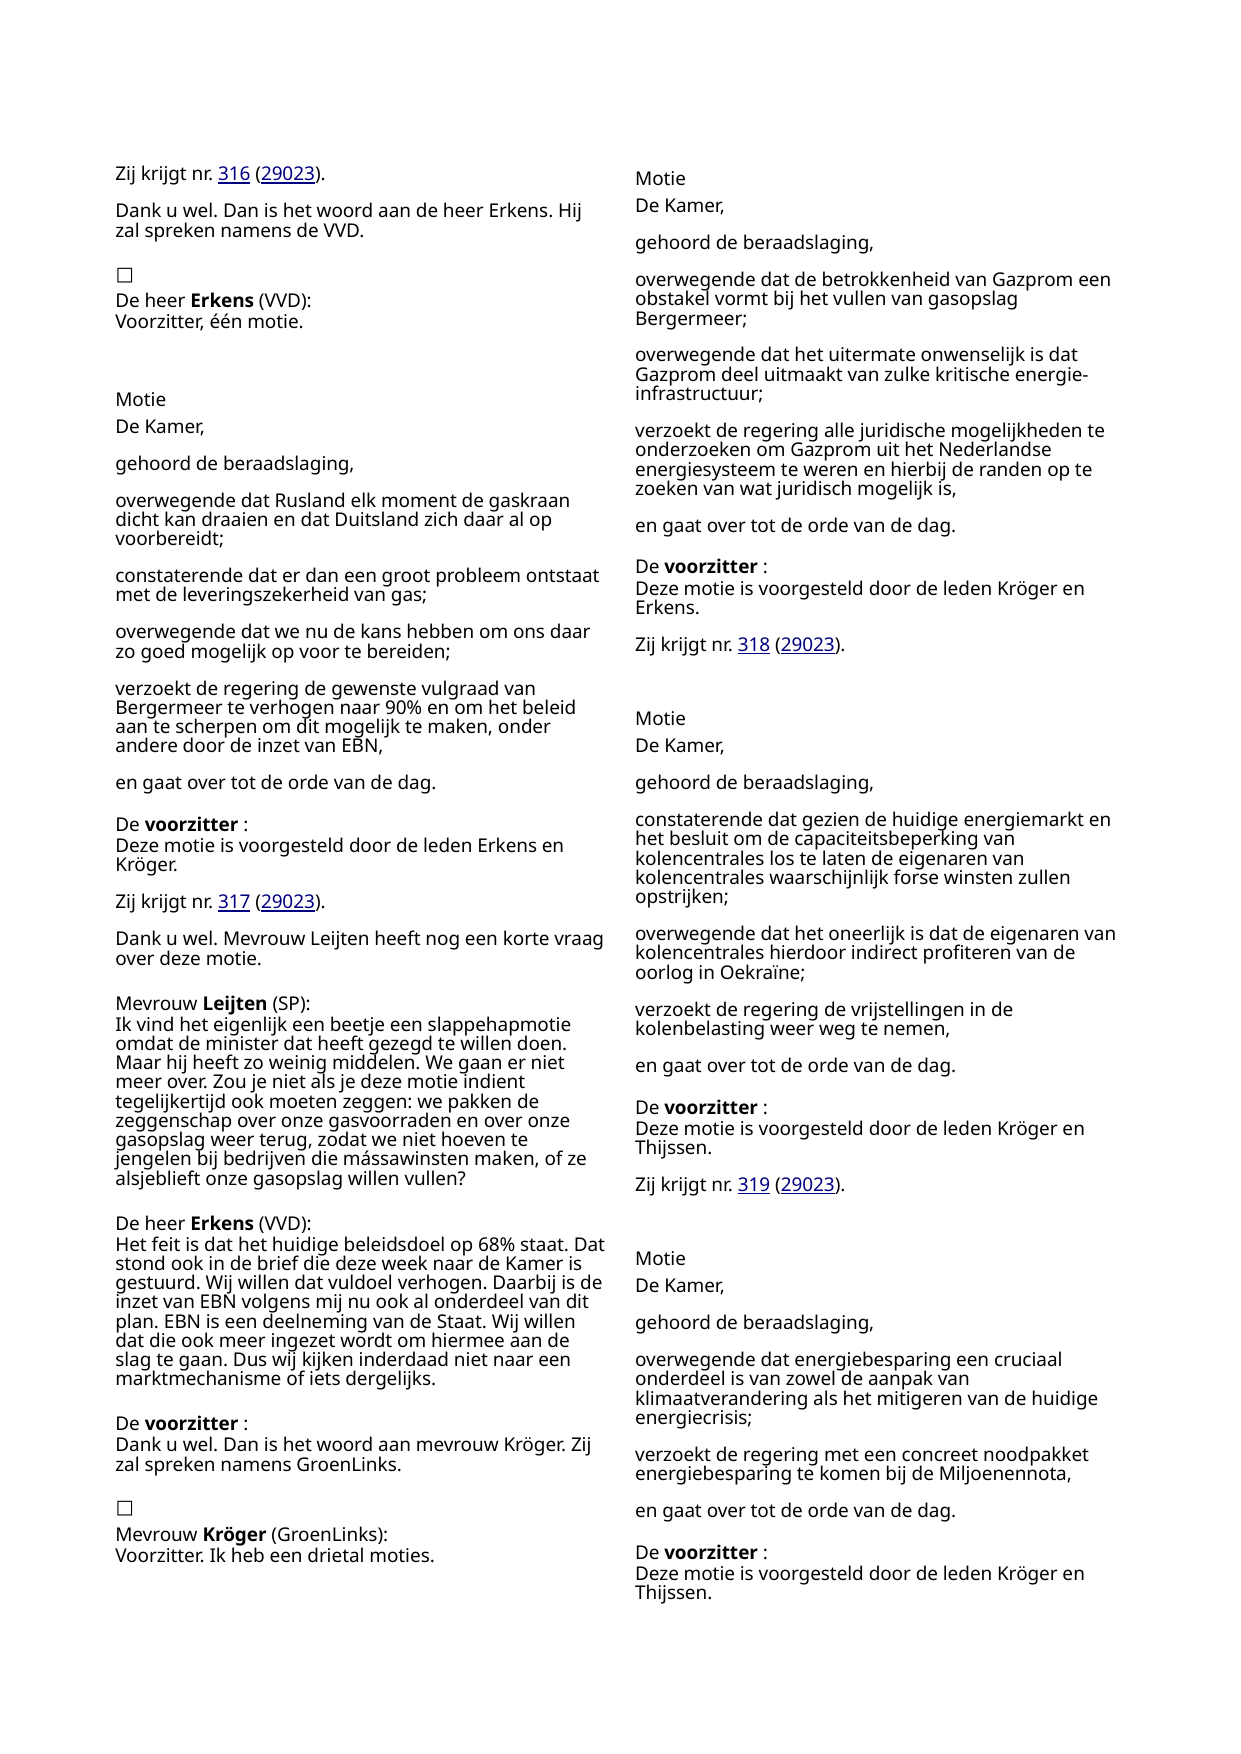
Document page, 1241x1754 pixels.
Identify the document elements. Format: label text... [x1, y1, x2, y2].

text Ik vind het eigenlijk een beetje een slappehapmotie omdat de minister dat heeft gezegd te willen doen. Maar hij heeft zo weinig middelen. We gaan er niet meer over. Zou je niet als je deze motie indient tegelijkertijd ook moeten zeggen: we pakken de zeggenschap over onze gasvoorraden en over onze gasopslag weer terug, zodat we niet hoeven te jengelen bij bedrijven die mássawinsten maken, of ze alsjeblieft onze gasopslag willen vullen? [115, 1016, 605, 1189]
text Dank u wel. Dan is het woord aan de heer Erkens. Hij zal spreken namens de VVD. [115, 202, 605, 241]
text Zij krijgt nr. 319 (29023). [635, 1176, 1125, 1195]
text ⬜ [115, 262, 605, 287]
text overwegende dat het oneerlijk is dat de eigenaren van kolencentrales hierdoor indirect profiteren van de oorlog in Oekraïne; [635, 925, 1125, 983]
text ⬜ [115, 1496, 605, 1521]
text en gaat over tot de orde van de dag. [115, 774, 605, 794]
text De heer Erkens (VVD): [115, 1210, 605, 1236]
text constaterende dat er dan een groot probleem ontstaat met de leveringszekerheid van gas; [115, 567, 605, 606]
text Zij krijgt nr. 318 (29023). [635, 636, 1125, 655]
text overwegende dat de betrokkenheid van Gazprom een obstakel vormt bij het vullen van gasopslag Bergermeer; [635, 271, 1125, 329]
text Motie [635, 165, 1125, 191]
text en gaat over tot de orde van de dag. [635, 1502, 1125, 1521]
text De Kamer, [115, 418, 605, 437]
text en gaat over tot de orde van de dag. [635, 1057, 1125, 1076]
text Dank u wel. Mevrouw Leijten heeft nog een korte vraag over deze motie. [115, 930, 605, 969]
text overwegende dat energiebesparing een cruciaal onderdeel is van zowel de aanpak van klimaatverandering als het mitigeren van de huidige energiecrisis; [635, 1351, 1125, 1428]
text Motie [635, 705, 1125, 731]
text Deze motie is voorgesteld door de leden Kröger en Thijssen. [635, 1119, 1125, 1158]
text overwegende dat Rusland elk moment de gaskraan dicht kan draaien en dat Duitsland zich daar al op voorbereidt; [115, 492, 605, 549]
text verzoekt de regering de gewenste vulgraad van Bergermeer te verhogen naar 90% en om het beleid aan te scherpen om dit mogelijk te maken, onder andere door de inzet van EBN, [115, 679, 605, 757]
text verzoekt de regering de vrijstellingen in de kolenbelasting weer weg te nemen, [635, 1001, 1125, 1039]
text Zij krijgt nr. 316 (29023). [115, 165, 605, 184]
text verzoekt de regering met een concreet noodpakket energiebesparing te komen bij de Miljoenennota, [635, 1446, 1125, 1484]
text gehoord de beraadslaging, [115, 454, 605, 474]
text Motie [635, 1246, 1125, 1271]
text Zij krijgt nr. 317 (29023). [115, 893, 605, 913]
text Mevrouw Kröger (GroenLinks): [115, 1521, 605, 1547]
text De voorzitter : [635, 1539, 1125, 1565]
text De voorzitter : [635, 1094, 1125, 1119]
text De Kamer, [635, 1277, 1125, 1296]
text De voorzitter : [635, 554, 1125, 579]
text Voorzitter. Ik heb een drietal moties. [115, 1547, 605, 1566]
text gehoord de beraadslaging, [635, 234, 1125, 253]
text Voorzitter, één motie. [115, 313, 605, 332]
text Motie [115, 386, 605, 412]
text gehoord de beraadslaging, [635, 1314, 1125, 1333]
text De voorzitter : [115, 1411, 605, 1436]
text Dank u wel. Dan is het woord aan mevrouw Kröger. Zij zal spreken namens GroenLinks. [115, 1436, 605, 1475]
text Het feit is dat het huidige beleidsdoel op 68% staat. Dat stond ook in de brief die deze week naar de Kamer is gestuurd. Wij willen dat vuldoel verhogen. Daarbij is de inzet van EBN volgens mij nu ook al onderdeel van dit plan. EBN is een deelneming van de Staat. Wij willen dat die ook meer ingezet wordt om hiermee aan de slag te gaan. Dus wij kijken inderdaad niet naar een marktmechanisme of iets dergelijks. [115, 1236, 605, 1390]
text gehoord de beraadslaging, [635, 774, 1125, 793]
text De voorzitter : [115, 811, 605, 837]
text De heer Erkens (VVD): [115, 287, 605, 313]
text overwegende dat we nu de kans hebben om ons daar zo goed mogelijk op voor te bereiden; [115, 623, 605, 662]
text Mevrouw Leijten (SP): [115, 990, 605, 1016]
text Deze motie is voorgesteld door de leden Erkens en Kröger. [115, 837, 605, 876]
text De Kamer, [635, 737, 1125, 756]
text Deze motie is voorgesteld door de leden Kröger en Thijssen. [635, 1565, 1125, 1603]
text De Kamer, [635, 197, 1125, 216]
text constaterende dat gezien de huidige energiemarkt en het besluit om de capaciteitsbeperking van kolencentrales los te laten de eigenaren van kolencentrales waarschijnlijk forse winsten zullen opstrijken; [635, 811, 1125, 907]
text verzoekt de regering alle juridische mogelijkheden te onderzoeken om Gazprom uit het Nederlandse energiesysteem te weren en hierbij de randen op te zoeken van wat juridisch mogelijk is, [635, 422, 1125, 499]
text en gaat over tot de orde van de dag. [635, 517, 1125, 536]
text overwegende dat het uitermate onwenselijk is dat Gazprom deel uitmaakt van zulke kritische energie-infrastructuur; [635, 346, 1125, 404]
text Deze motie is voorgesteld door de leden Kröger en Erkens. [635, 579, 1125, 618]
